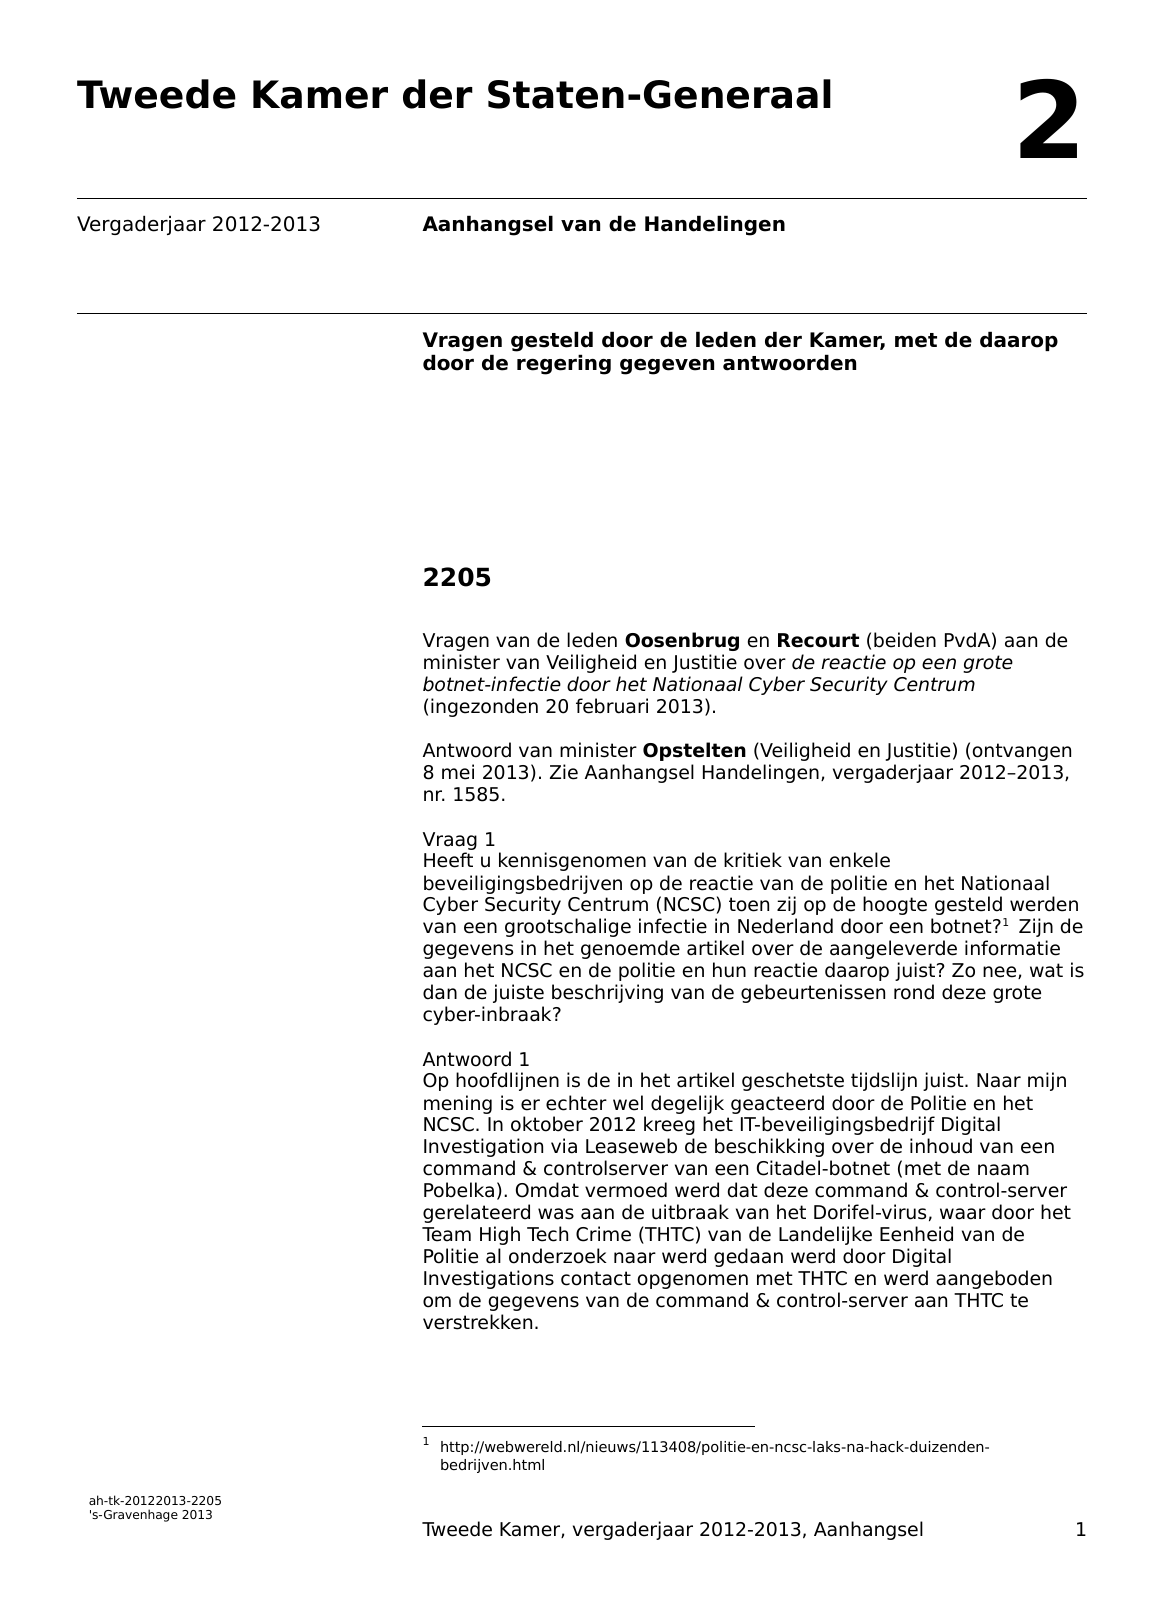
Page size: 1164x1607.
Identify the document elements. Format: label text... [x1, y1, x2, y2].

text Vragen van de leden Oosenbrug en Recourt (beiden PvdA) aan de minister van Veiligheid en Justitie over de reactie op een grote botnet-infectie door het Nationaal Cyber Security Centrum (ingezonden 20 februari 2013). [422, 630, 1087, 718]
table_header Tweede Kamer der Staten-Generaal [77, 59, 886, 198]
text ah-tk-20122013-2205 [88, 1494, 323, 1508]
text Vraag 1 [422, 828, 1087, 850]
table_cell [77, 314, 422, 375]
text Heeft u kennisgenomen van de kritiek van enkele beveiligingsbedrijven op de reactie van de politie en het Nationaal Cyber Security Centrum (NCSC) toen zij op de hoogte gesteld werden van een grootschalige infectie in Nederland door een botnet? Zijn de gegevens in het genoemde artikel over de aangeleverde informatie aan het NCSC en de politie en hun reactie daarop juist? Zo nee, wat is dan de juiste beschrijving van de gebeurtenissen rond deze grote cyber-inbraak? [422, 850, 1087, 1026]
table_cell Vergaderjaar 2012-2013 [77, 199, 422, 313]
text Antwoord van minister Opstelten (Veiligheid en Justitie) (ontvangen 8 mei 2013). Zie Aanhangsel Handelingen, vergaderjaar 2012–2013, nr. 1585. [422, 740, 1087, 806]
table_cell Vragen gesteld door de leden der Kamer, met de daarop door de regering gegeven antwoorden [422, 314, 1087, 375]
text http://webwereld.nl/nieuws/113408/politie-en-ncsc-laks-na-hack-duizenden-bedrijven.html [422, 1435, 1087, 1474]
table_header 2 [886, 59, 1087, 198]
text Op hoofdlijnen is de in het artikel geschetste tijdslijn juist. Naar mijn mening is er echter wel degelijk geacteerd door de Politie en het NCSC. In oktober 2012 kreeg het IT-beveiligingsbedrijf Digital Investigation via Leaseweb de beschikking over de inhoud van een command & controlserver van een Citadel-botnet (met de naam Pobelka). Omdat vermoed werd dat deze command & control-server gerelateerd was aan de uitbraak van het Dorifel-virus, waar door het Team High Tech Crime (THTC) van de Landelijke Eenheid van de Politie al onderzoek naar werd gedaan werd door Digital Investigations contact opgenomen met THTC en werd aangeboden om de gegevens van de command & control-server aan THTC te verstrekken. [422, 1070, 1087, 1334]
text 's-Gravenhage 2013 [88, 1508, 323, 1522]
text Antwoord 1 [422, 1048, 1087, 1070]
table_cell Aanhangsel van de Handelingen [422, 199, 1087, 313]
text 2205 [422, 563, 1087, 592]
